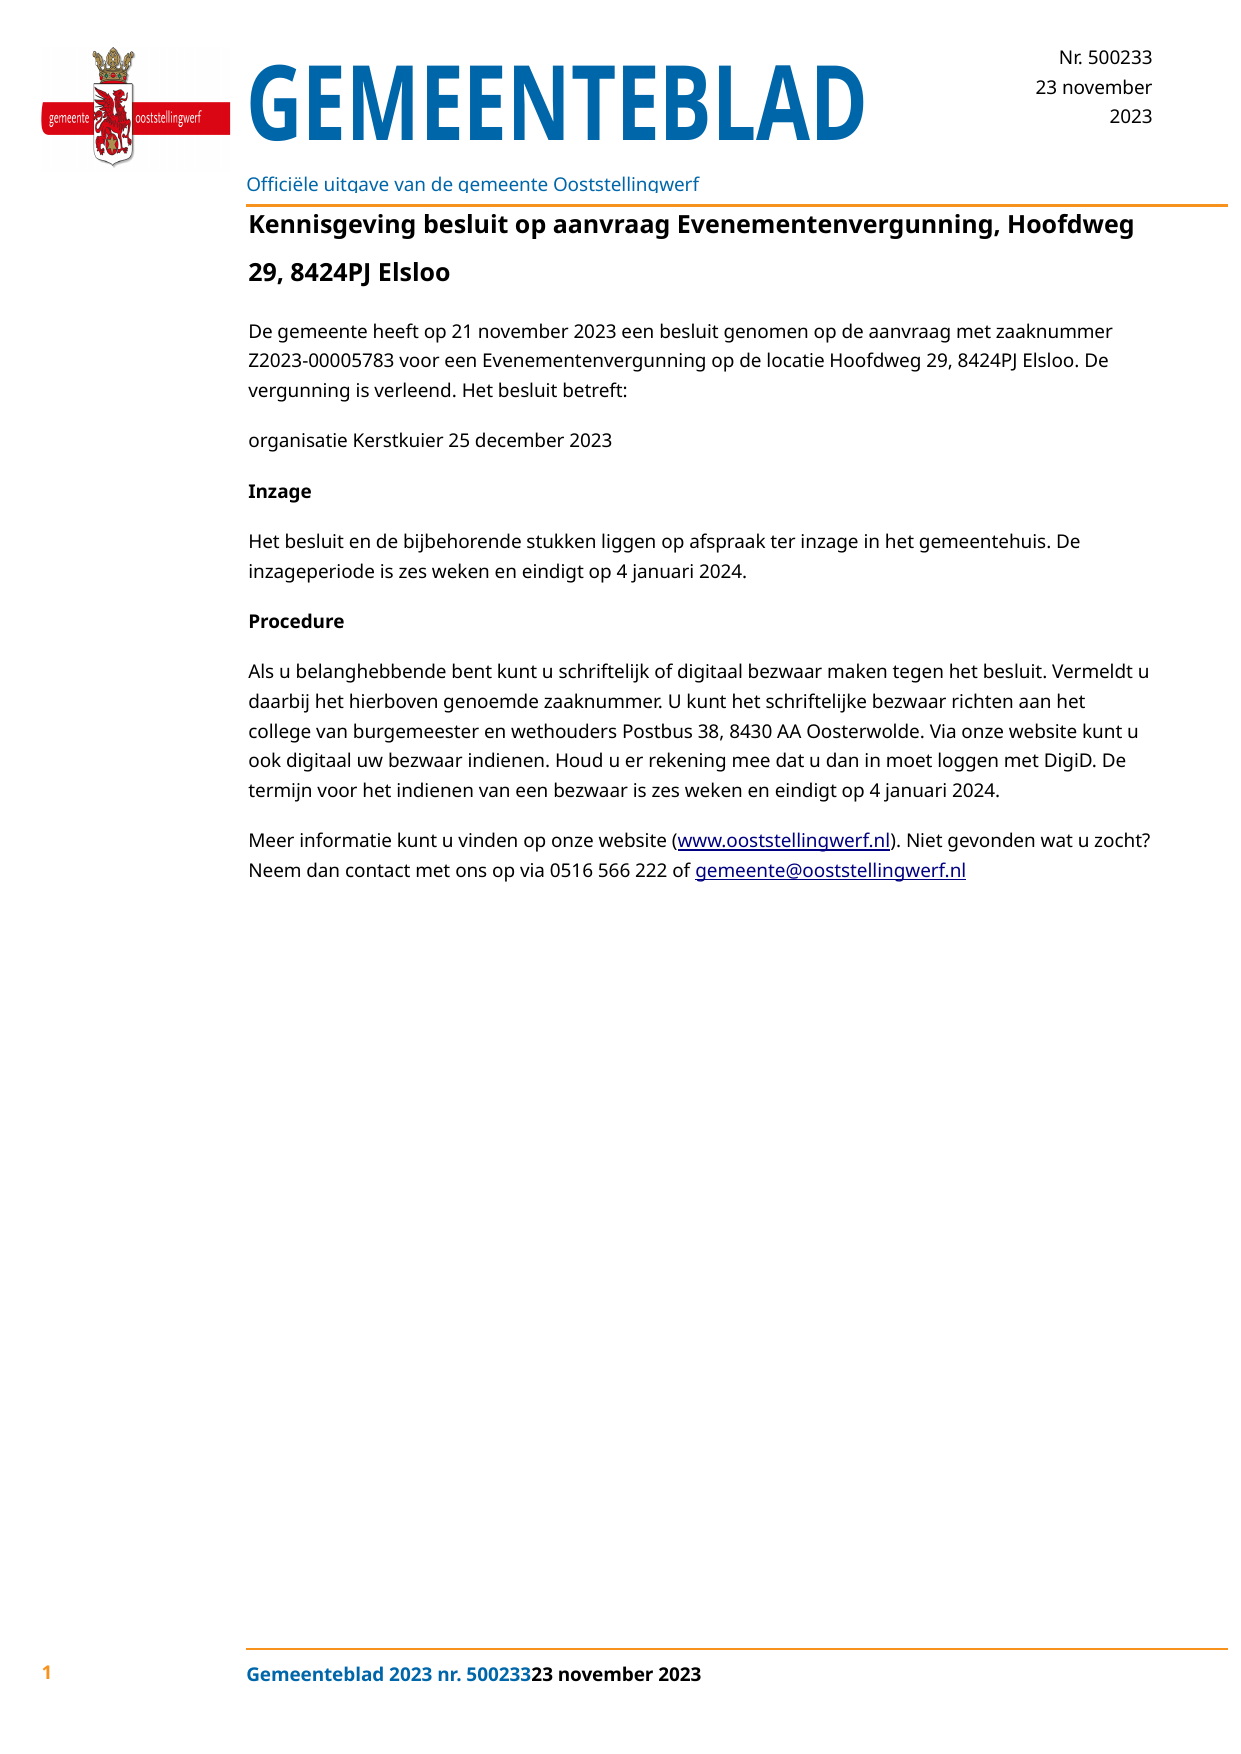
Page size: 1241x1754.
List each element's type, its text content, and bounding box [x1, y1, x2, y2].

text Inzage [248, 478, 1152, 504]
text Als u belanghebbende bent kunt u schriftelijk of digitaal bezwaar maken tegen het besluit. Vermeldt u daarbij het hierboven genoemde zaaknummer. U kunt het schriftelijke bezwaar richten aan het college van burgemeester en wethouders Postbus 38, 8430 AA Oosterwolde. Via onze website kunt u ook digitaal uw bezwaar indienen. Houd u er rekening mee dat u dan in moet loggen met DigiD. De termijn voor het indienen van een bezwaar is zes weken en eindigt op 4 januari 2024. [248, 659, 1152, 803]
text Kennisgeving besluit op aanvraag Evenementenvergunning, Hoofdweg 29, 8424PJ Elsloo [248, 207, 1152, 288]
text Procedure [248, 608, 1152, 634]
text De gemeente heeft op 21 november 2023 een besluit genomen op de aanvraag met zaaknummer Z2023-00005783 voor een Evenementenvergunning op de locatie Hoofdweg 29, 8424PJ Elsloo. De vergunning is verleend. Het besluit betreft: [248, 318, 1152, 403]
text Het besluit en de bijbehorende stukken liggen op afspraak ter inzage in het gemeentehuis. De inzageperiode is zes weken en eindigt op 4 januari 2024. [248, 528, 1152, 584]
text Meer informatie kunt u vinden op onze website (www.ooststellingwerf.nl). Niet gevonden wat u zocht? Neem dan contact met ons op via 0516 566 222 of gemeente@ooststellingwerf.nl [248, 827, 1152, 883]
picture [41, 47, 231, 172]
text organisatie Kerstkuier 25 december 2023 [248, 427, 1152, 453]
